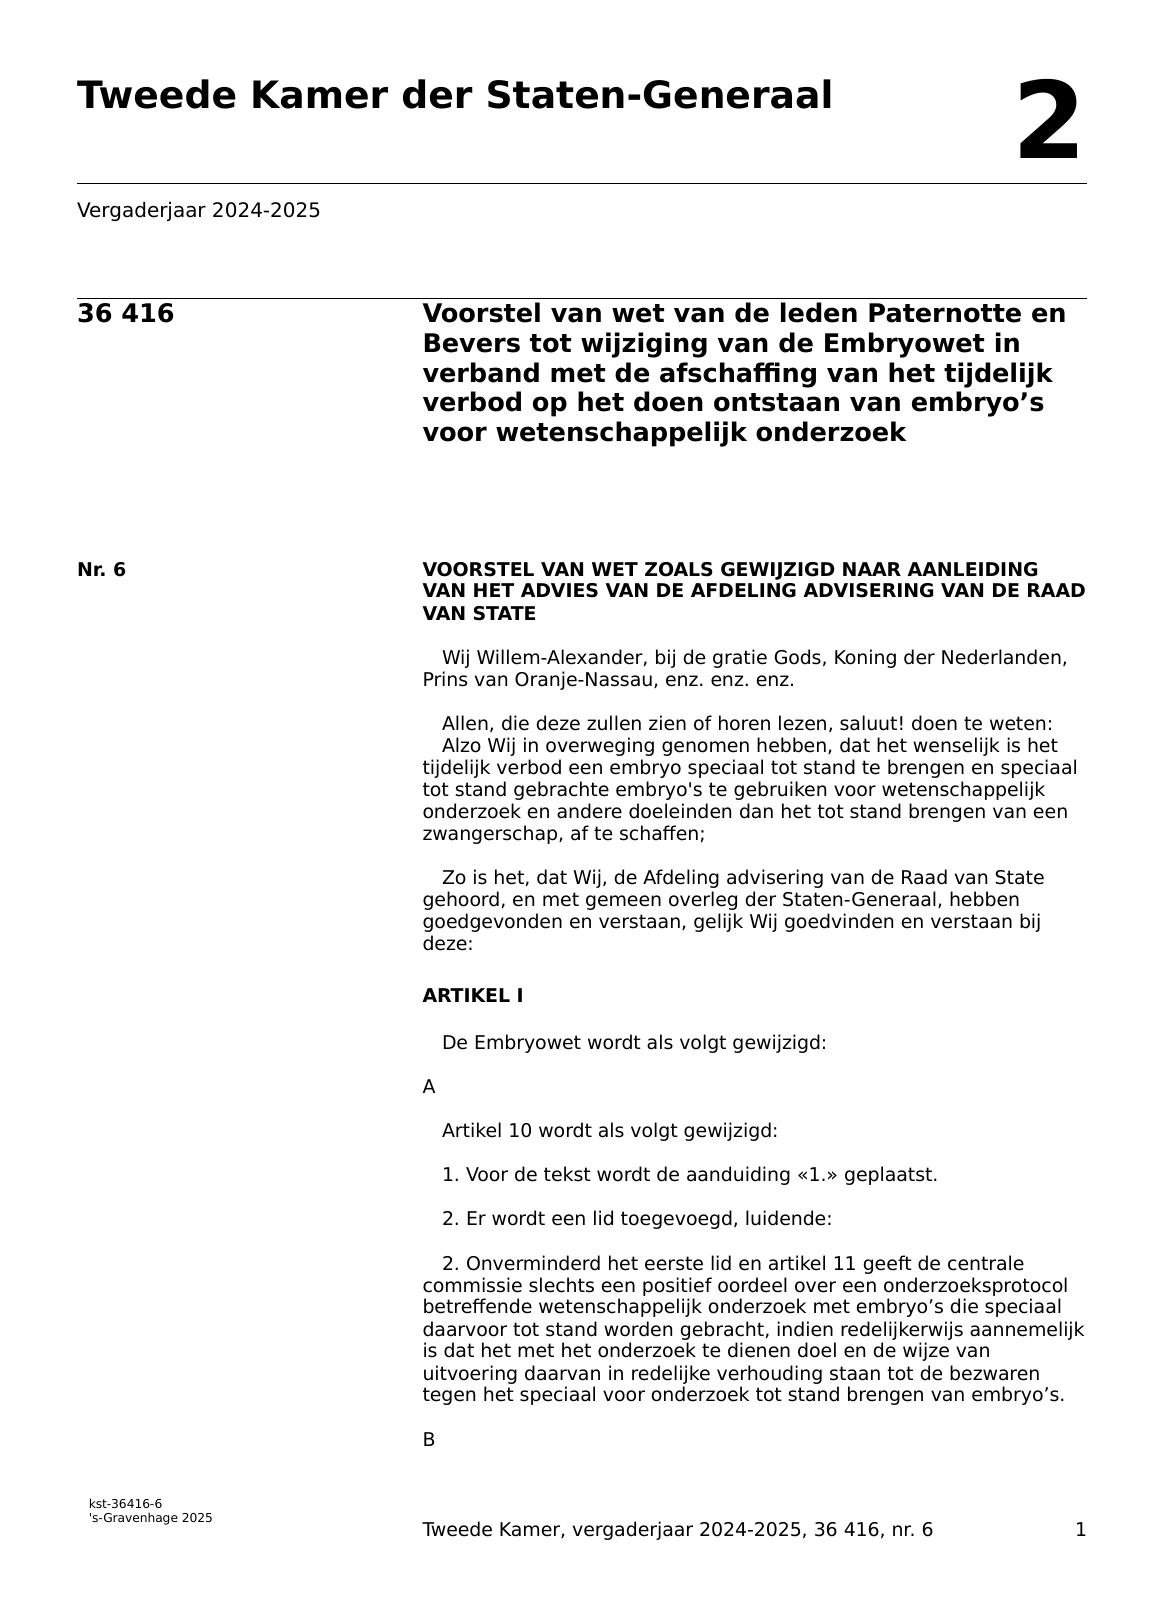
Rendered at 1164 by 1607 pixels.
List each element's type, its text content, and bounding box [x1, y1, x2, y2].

text Wij Willem-Alexander, bij de gratie Gods, Koning der Nederlanden, Prins van Oranje-Nassau, enz. enz. enz. [422, 647, 1087, 691]
subtitle ARTIKEL I [422, 985, 1087, 1007]
subtitle Nr. 6 VOORSTEL VAN WET ZOALS GEWIJZIGD NAAR AANLEIDING VAN HET ADVIES VAN DE AFDELING ADVISERING VAN DE RAAD VAN STATE [77, 558, 1087, 624]
subtitle 36 416 Voorstel van wet van de leden Paternotte en Bevers tot wijziging van de Embryowet in verband met de afschaffing van het tijdelijk verbod op het doen ontstaan van embryo’s voor wetenschappelijk onderzoek [77, 299, 1087, 447]
text kst-36416-6 [88, 1497, 323, 1511]
text 2. Onverminderd het eerste lid en artikel 11 geeft de centrale commissie slechts een positief oordeel over een onderzoeksprotocol betreffende wetenschappelijk onderzoek met embryo’s die speciaal daarvoor tot stand worden gebracht, indien redelijkerwijs aannemelijk is dat het met het onderzoek te dienen doel en de wijze van uitvoering daarvan in redelijke verhouding staan tot de bezwaren tegen het speciaal voor onderzoek tot stand brengen van embryo’s. [422, 1252, 1087, 1406]
text A [422, 1076, 1087, 1098]
text 2. Er wordt een lid toegevoegd, luidende: [422, 1208, 1087, 1230]
table_cell Vergaderjaar 2024-2025 [77, 184, 1087, 298]
table_header Tweede Kamer der Staten-Generaal [77, 59, 886, 183]
table_header 2 [886, 59, 1087, 183]
text Artikel 10 wordt als volgt gewijzigd: [422, 1120, 1087, 1142]
text Zo is het, dat Wij, de Afdeling advisering van de Raad van State gehoord, en met gemeen overleg der Staten-Generaal, hebben goedgevonden en verstaan, gelijk Wij goedvinden en verstaan bij deze: [422, 867, 1087, 955]
text Alzo Wij in overweging genomen hebben, dat het wenselijk is het tijdelijk verbod een embryo speciaal tot stand te brengen en speciaal tot stand gebrachte embryo's te gebruiken voor wetenschappelijk onderzoek en andere doeleinden dan het tot stand brengen van een zwangerschap, af te schaffen; [422, 735, 1087, 844]
text De Embryowet wordt als volgt gewijzigd: [422, 1032, 1087, 1054]
text 's-Gravenhage 2025 [88, 1511, 323, 1525]
text 1. Voor de tekst wordt de aanduiding «1.» geplaatst. [422, 1164, 1087, 1186]
text Allen, die deze zullen zien of horen lezen, saluut! doen te weten: [422, 713, 1087, 735]
text B [422, 1428, 1087, 1451]
